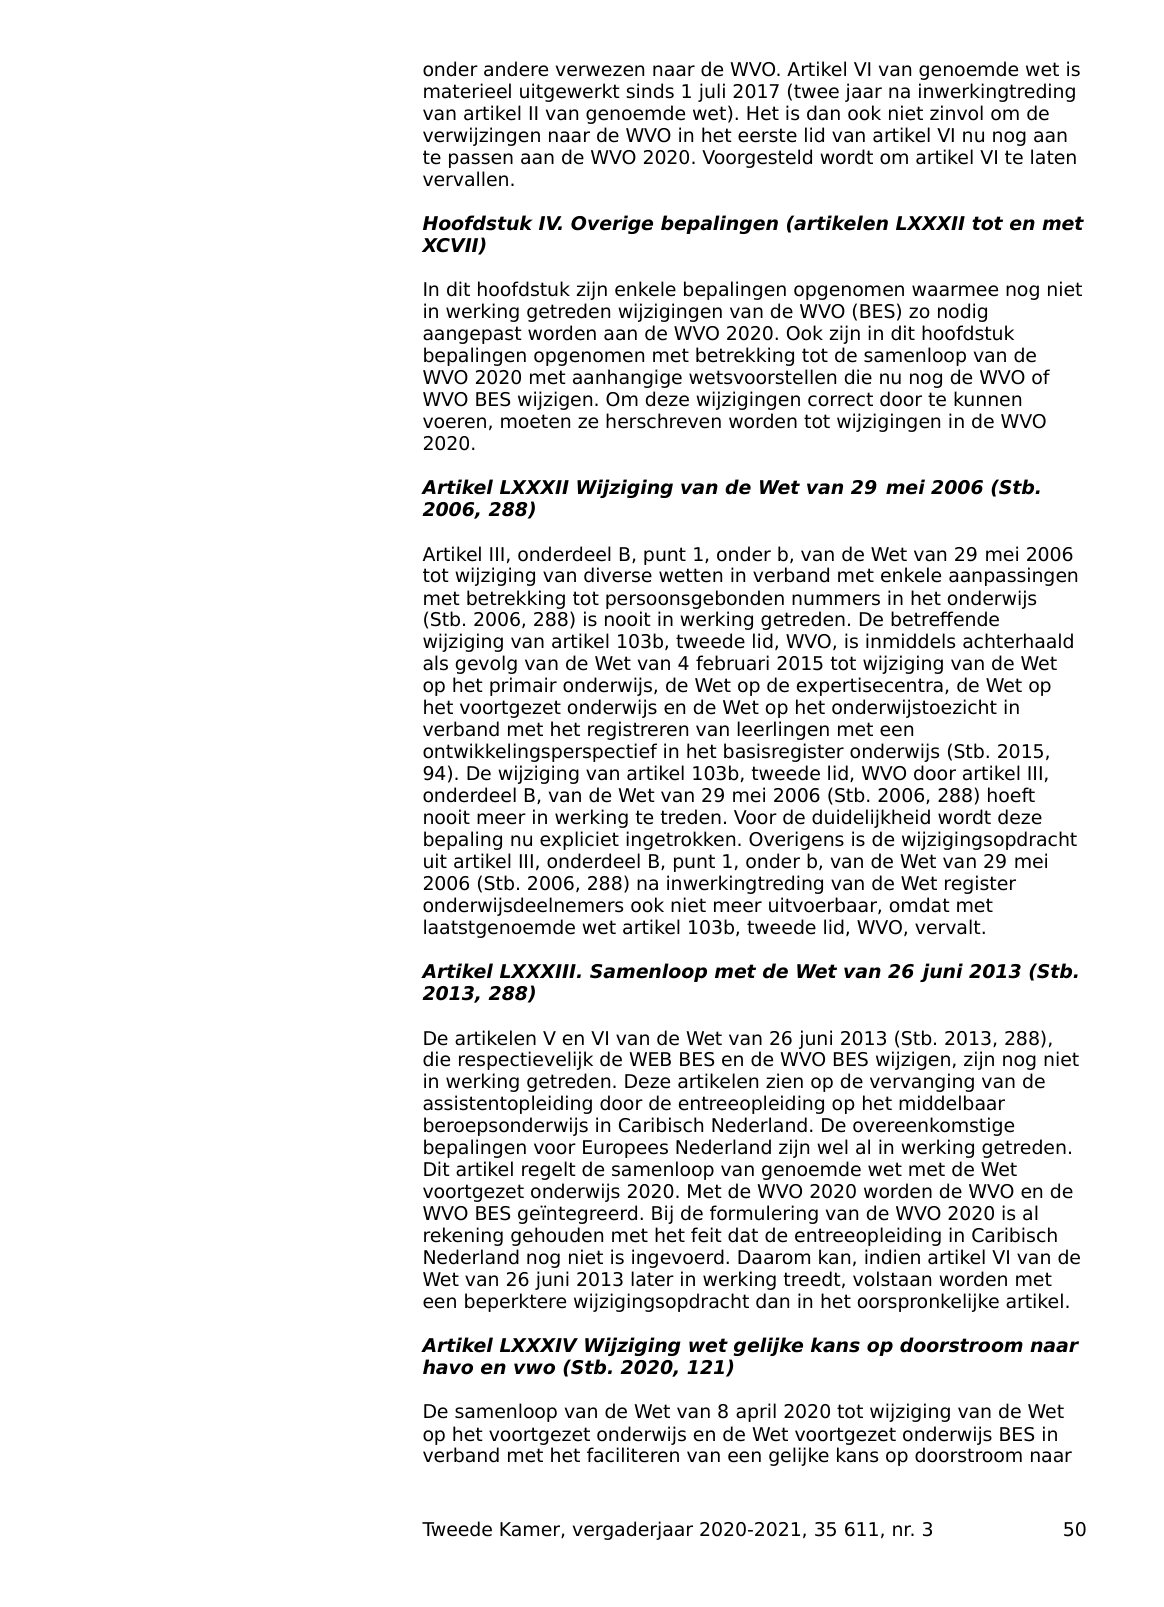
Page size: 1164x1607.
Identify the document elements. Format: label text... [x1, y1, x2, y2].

text Artikel III, onderdeel B, punt 1, onder b, van de Wet van 29 mei 2006 tot wijziging van diverse wetten in verband met enkele aanpassingen met betrekking tot persoonsgebonden nummers in het onderwijs (Stb. 2006, 288) is nooit in werking getreden. De betreffende wijziging van artikel 103b, tweede lid, WVO, is inmiddels achterhaald als gevolg van de Wet van 4 februari 2015 tot wijziging van de Wet op het primair onderwijs, de Wet op de expertisecentra, de Wet op het voortgezet onderwijs en de Wet op het onderwijstoezicht in verband met het registreren van leerlingen met een ontwikkelingsperspectief in het basisregister onderwijs (Stb. 2015, 94). De wijziging van artikel 103b, tweede lid, WVO door artikel III, onderdeel B, van de Wet van 29 mei 2006 (Stb. 2006, 288) hoeft nooit meer in werking te treden. Voor de duidelijkheid wordt deze bepaling nu expliciet ingetrokken. Overigens is de wijzigingsopdracht uit artikel III, onderdeel B, punt 1, onder b, van de Wet van 29 mei 2006 (Stb. 2006, 288) na inwerkingtreding van de Wet register onderwijsdeelnemers ook niet meer uitvoerbaar, omdat met laatstgenoemde wet artikel 103b, tweede lid, WVO, vervalt. [422, 543, 1087, 939]
text De samenloop van de Wet van 8 april 2020 tot wijziging van de Wet op het voortgezet onderwijs en de Wet voortgezet onderwijs BES in verband met het faciliteren van een gelijke kans op doorstroom naar [422, 1401, 1087, 1467]
subtitle Hoofdstuk IV. Overige bepalingen (artikelen LXXXII tot en met XCVII) [422, 213, 1087, 257]
text De artikelen V en VI van de Wet van 26 juni 2013 (Stb. 2013, 288), die respectievelijk de WEB BES en de WVO BES wijzigen, zijn nog niet in werking getreden. Deze artikelen zien op de vervanging van de assistentopleiding door de entreeopleiding op het middelbaar beroepsonderwijs in Caribisch Nederland. De overeenkomstige bepalingen voor Europees Nederland zijn wel al in werking getreden. Dit artikel regelt de samenloop van genoemde wet met de Wet voortgezet onderwijs 2020. Met de WVO 2020 worden de WVO en de WVO BES geïntegreerd. Bij de formulering van de WVO 2020 is al rekening gehouden met het feit dat de entreeopleiding in Caribisch Nederland nog niet is ingevoerd. Daarom kan, indien artikel VI van de Wet van 26 juni 2013 later in werking treedt, volstaan worden met een beperktere wijzigingsopdracht dan in het oorspronkelijke artikel. [422, 1027, 1087, 1313]
text onder andere verwezen naar de WVO. Artikel VI van genoemde wet is materieel uitgewerkt sinds 1 juli 2017 (twee jaar na inwerkingtreding van artikel II van genoemde wet). Het is dan ook niet zinvol om de verwijzingen naar de WVO in het eerste lid van artikel VI nu nog aan te passen aan de WVO 2020. Voorgesteld wordt om artikel VI te laten vervallen. [422, 59, 1087, 191]
subtitle Artikel LXXXIII. Samenloop met de Wet van 26 juni 2013 (Stb. 2013, 288) [422, 961, 1087, 1005]
text In dit hoofdstuk zijn enkele bepalingen opgenomen waarmee nog niet in werking getreden wijzigingen van de WVO (BES) zo nodig aangepast worden aan de WVO 2020. Ook zijn in dit hoofdstuk bepalingen opgenomen met betrekking tot de samenloop van de WVO 2020 met aanhangige wetsvoorstellen die nu nog de WVO of WVO BES wijzigen. Om deze wijzigingen correct door te kunnen voeren, moeten ze herschreven worden tot wijzigingen in de WVO 2020. [422, 279, 1087, 455]
subtitle Artikel LXXXIV Wijziging wet gelijke kans op doorstroom naar havo en vwo (Stb. 2020, 121) [422, 1335, 1087, 1379]
subtitle Artikel LXXXII Wijziging van de Wet van 29 mei 2006 (Stb. 2006, 288) [422, 477, 1087, 521]
